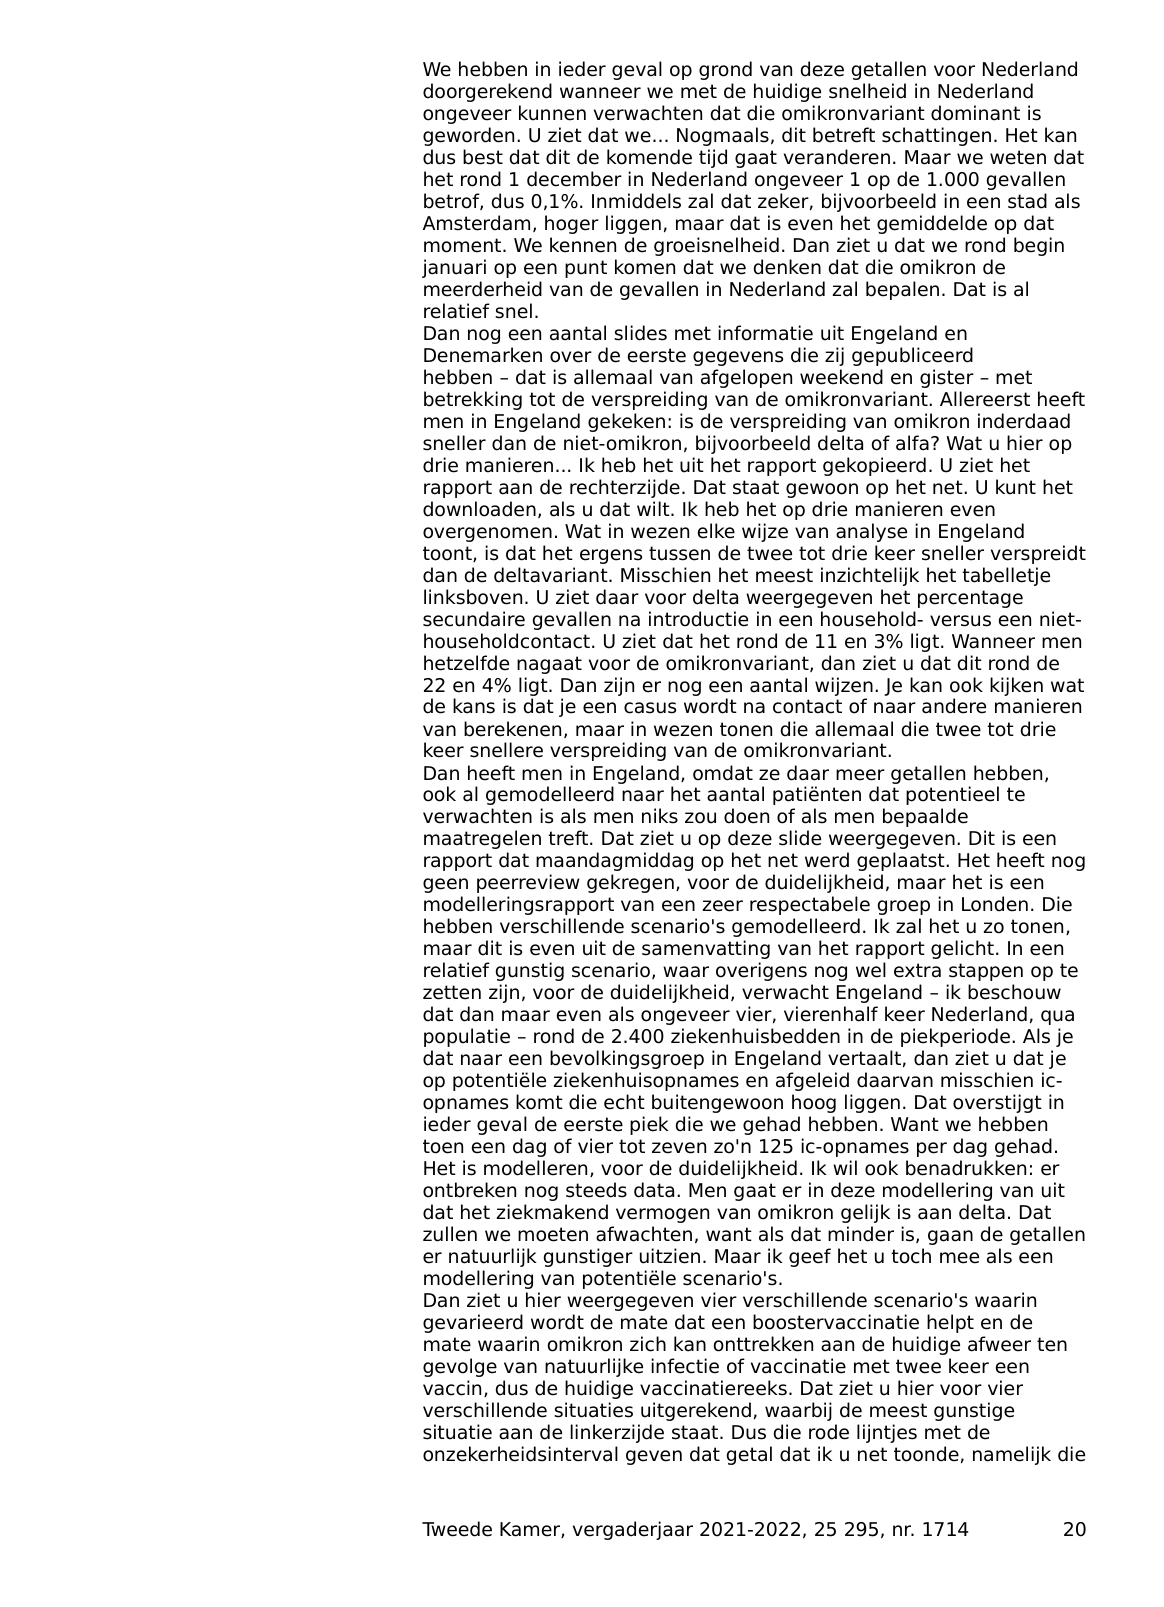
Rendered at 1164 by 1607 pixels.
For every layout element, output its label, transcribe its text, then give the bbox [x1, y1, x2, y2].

text Dan ziet u hier weergegeven vier verschillende scenario's waarin gevarieerd wordt de mate dat een boostervaccinatie helpt en de mate waarin omikron zich kan onttrekken aan de huidige afweer ten gevolge van natuurlijke infectie of vaccinatie met twee keer een vaccin, dus de huidige vaccinatiereeks. Dat ziet u hier voor vier verschillende situaties uitgerekend, waarbij de meest gunstige situatie aan de linkerzijde staat. Dus die rode lijntjes met de onzekerheidsinterval geven dat getal dat ik u net toonde, namelijk die [422, 1290, 1087, 1466]
text We hebben in ieder geval op grond van deze getallen voor Nederland doorgerekend wanneer we met de huidige snelheid in Nederland ongeveer kunnen verwachten dat die omikronvariant dominant is geworden. U ziet dat we... Nogmaals, dit betreft schattingen. Het kan dus best dat dit de komende tijd gaat veranderen. Maar we weten dat het rond 1 december in Nederland ongeveer 1 op de 1.000 gevallen betrof, dus 0,1%. Inmiddels zal dat zeker, bijvoorbeeld in een stad als Amsterdam, hoger liggen, maar dat is even het gemiddelde op dat moment. We kennen de groeisnelheid. Dan ziet u dat we rond begin januari op een punt komen dat we denken dat die omikron de meerderheid van de gevallen in Nederland zal bepalen. Dat is al relatief snel. [422, 59, 1087, 323]
text Dan nog een aantal slides met informatie uit Engeland en Denemarken over de eerste gegevens die zij gepubliceerd hebben – dat is allemaal van afgelopen weekend en gister – met betrekking tot de verspreiding van de omikronvariant. Allereerst heeft men in Engeland gekeken: is de verspreiding van omikron inderdaad sneller dan de niet-omikron, bijvoorbeeld delta of alfa? Wat u hier op drie manieren... Ik heb het uit het rapport gekopieerd. U ziet het rapport aan de rechterzijde. Dat staat gewoon op het net. U kunt het downloaden, als u dat wilt. Ik heb het op drie manieren even overgenomen. Wat in wezen elke wijze van analyse in Engeland toont, is dat het ergens tussen de twee tot drie keer sneller verspreidt dan de deltavariant. Misschien het meest inzichtelijk het tabelletje linksboven. U ziet daar voor delta weergegeven het percentage secundaire gevallen na introductie in een household- versus een niet-householdcontact. U ziet dat het rond de 11 en 3% ligt. Wanneer men hetzelfde nagaat voor de omikronvariant, dan ziet u dat dit rond de 22 en 4% ligt. Dan zijn er nog een aantal wijzen. Je kan ook kijken wat de kans is dat je een casus wordt na contact of naar andere manieren van berekenen, maar in wezen tonen die allemaal die twee tot drie keer snellere verspreiding van de omikronvariant. [422, 323, 1087, 762]
text Dan heeft men in Engeland, omdat ze daar meer getallen hebben, ook al gemodelleerd naar het aantal patiënten dat potentieel te verwachten is als men niks zou doen of als men bepaalde maatregelen treft. Dat ziet u op deze slide weergegeven. Dit is een rapport dat maandagmiddag op het net werd geplaatst. Het heeft nog geen peerreview gekregen, voor de duidelijkheid, maar het is een modelleringsrapport van een zeer respectabele groep in Londen. Die hebben verschillende scenario's gemodelleerd. Ik zal het u zo tonen, maar dit is even uit de samenvatting van het rapport gelicht. In een relatief gunstig scenario, waar overigens nog wel extra stappen op te zetten zijn, voor de duidelijkheid, verwacht Engeland – ik beschouw dat dan maar even als ongeveer vier, vierenhalf keer Nederland, qua populatie – rond de 2.400 ziekenhuisbedden in de piekperiode. Als je dat naar een bevolkingsgroep in Engeland vertaalt, dan ziet u dat je op potentiële ziekenhuisopnames en afgeleid daarvan misschien ic-opnames komt die echt buitengewoon hoog liggen. Dat overstijgt in ieder geval de eerste piek die we gehad hebben. Want we hebben toen een dag of vier tot zeven zo'n 125 ic-opnames per dag gehad. Het is modelleren, voor de duidelijkheid. Ik wil ook benadrukken: er ontbreken nog steeds data. Men gaat er in deze modellering van uit dat het ziekmakend vermogen van omikron gelijk is aan delta. Dat zullen we moeten afwachten, want als dat minder is, gaan de getallen er natuurlijk gunstiger uitzien. Maar ik geef het u toch mee als een modellering van potentiële scenario's. [422, 762, 1087, 1290]
